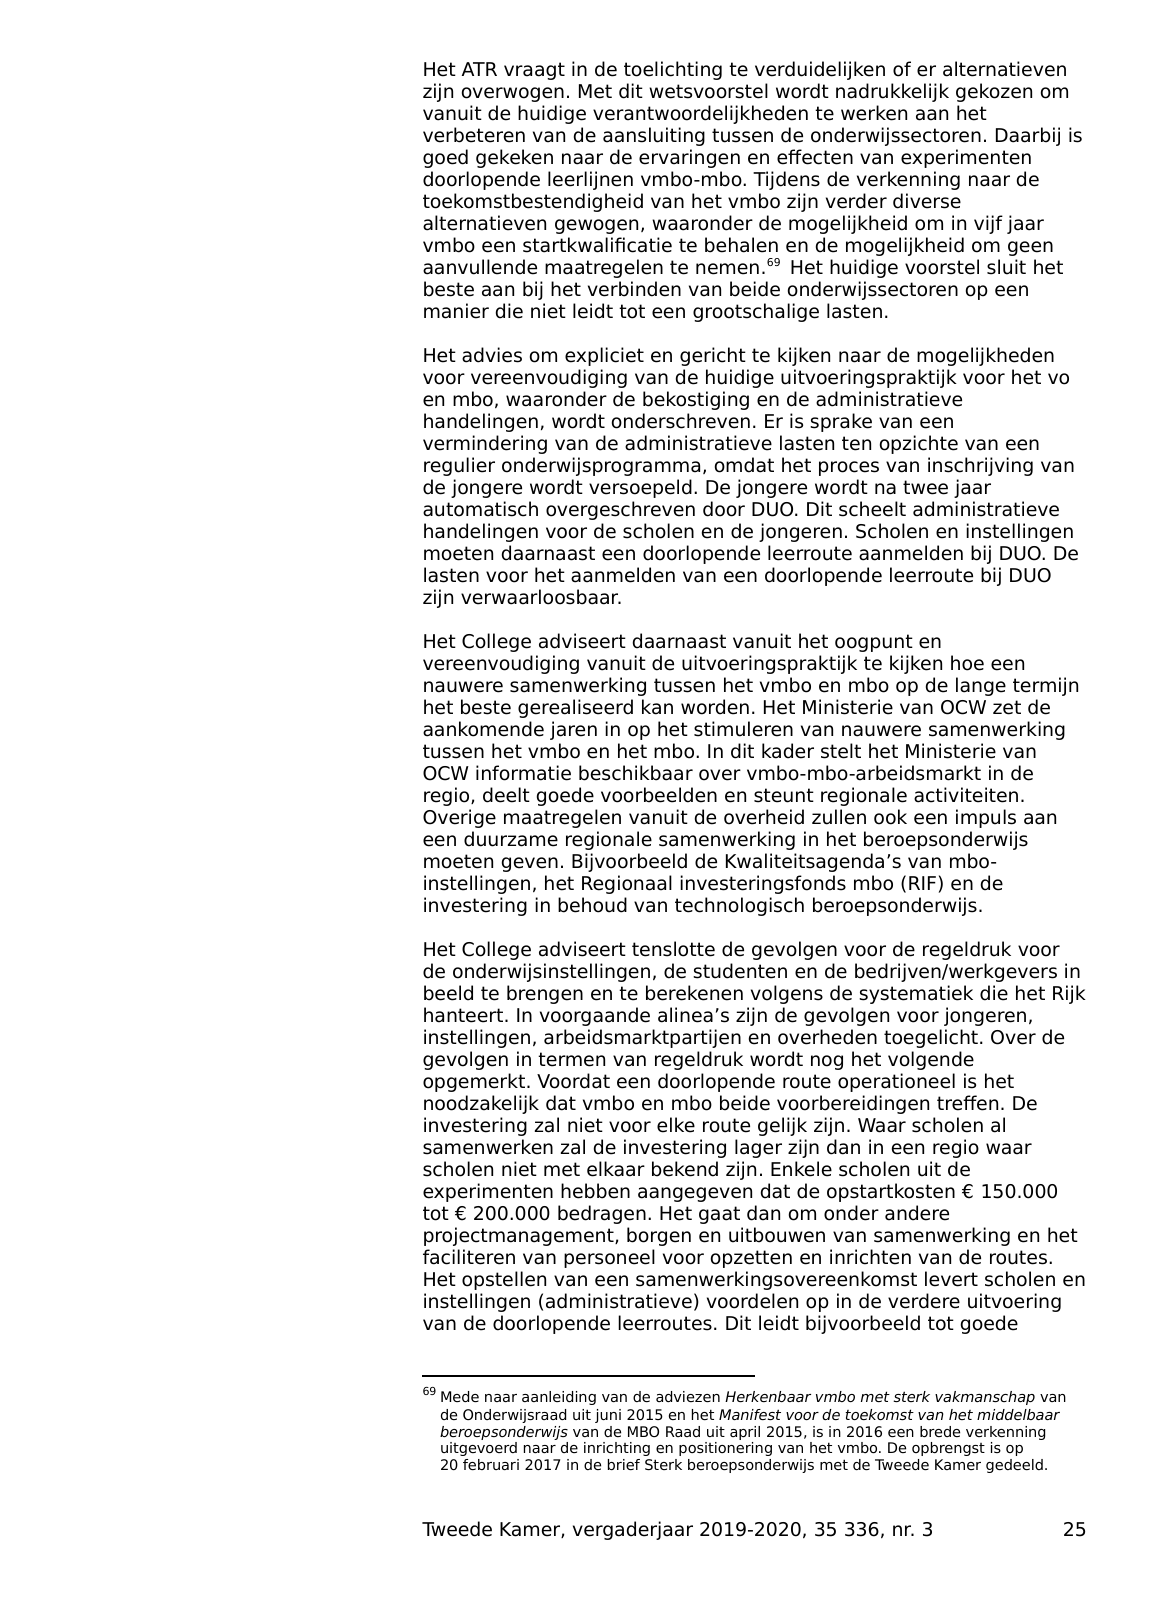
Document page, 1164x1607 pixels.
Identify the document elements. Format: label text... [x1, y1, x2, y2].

text Het College adviseert daarnaast vanuit het oogpunt en vereenvoudiging vanuit de uitvoeringspraktijk te kijken hoe een nauwere samenwerking tussen het vmbo en mbo op de lange termijn het beste gerealiseerd kan worden. Het Ministerie van OCW zet de aankomende jaren in op het stimuleren van nauwere samenwerking tussen het vmbo en het mbo. In dit kader stelt het Ministerie van OCW informatie beschikbaar over vmbo-mbo-arbeidsmarkt in de regio, deelt goede voorbeelden en steunt regionale activiteiten. Overige maatregelen vanuit de overheid zullen ook een impuls aan een duurzame regionale samenwerking in het beroepsonderwijs moeten geven. Bijvoorbeeld de Kwaliteitsagenda’s van mbo-instellingen, het Regionaal investeringsfonds mbo (RIF) en de investering in behoud van technologisch beroepsonderwijs. [422, 631, 1087, 917]
text Het College adviseert tenslotte de gevolgen voor de regeldruk voor de onderwijsinstellingen, de studenten en de bedrijven/werkgevers in beeld te brengen en te berekenen volgens de systematiek die het Rijk hanteert. In voorgaande alinea’s zijn de gevolgen voor jongeren, instellingen, arbeidsmarktpartijen en overheden toegelicht. Over de gevolgen in termen van regeldruk wordt nog het volgende opgemerkt. Voordat een doorlopende route operationeel is het noodzakelijk dat vmbo en mbo beide voorbereidingen treffen. De investering zal niet voor elke route gelijk zijn. Waar scholen al samenwerken zal de investering lager zijn dan in een regio waar scholen niet met elkaar bekend zijn. Enkele scholen uit de experimenten hebben aangegeven dat de opstartkosten € 150.000 tot € 200.000 bedragen. Het gaat dan om onder andere projectmanagement, borgen en uitbouwen van samenwerking en het faciliteren van personeel voor opzetten en inrichten van de routes. Het opstellen van een samenwerkingsovereenkomst levert scholen en instellingen (administratieve) voordelen op in de verdere uitvoering van de doorlopende leerroutes. Dit leidt bijvoorbeeld tot goede [422, 939, 1087, 1334]
text Mede naar aanleiding van de adviezen Herkenbaar vmbo met sterk vakmanschap van de Onderwijsraad uit juni 2015 en het Manifest voor de toekomst van het middelbaar beroepsonderwijs van de MBO Raad uit april 2015, is in 2016 een brede verkenning uitgevoerd naar de inrichting en positionering van het vmbo. De opbrengst is op 20 februari 2017 in de brief Sterk beroepsonderwijs met de Tweede Kamer gedeeld. [422, 1385, 1087, 1474]
text Het ATR vraagt in de toelichting te verduidelijken of er alternatieven zijn overwogen. Met dit wetsvoorstel wordt nadrukkelijk gekozen om vanuit de huidige verantwoordelijkheden te werken aan het verbeteren van de aansluiting tussen de onderwijssectoren. Daarbij is goed gekeken naar de ervaringen en effecten van experimenten doorlopende leerlijnen vmbo-mbo. Tijdens de verkenning naar de toekomstbestendigheid van het vmbo zijn verder diverse alternatieven gewogen, waaronder de mogelijkheid om in vijf jaar vmbo een startkwalificatie te behalen en de mogelijkheid om geen aanvullende maatregelen te nemen. Het huidige voorstel sluit het beste aan bij het verbinden van beide onderwijssectoren op een manier die niet leidt tot een grootschalige lasten. [422, 59, 1087, 323]
text Het advies om expliciet en gericht te kijken naar de mogelijkheden voor vereenvoudiging van de huidige uitvoeringspraktijk voor het vo en mbo, waaronder de bekostiging en de administratieve handelingen, wordt onderschreven. Er is sprake van een vermindering van de administratieve lasten ten opzichte van een regulier onderwijsprogramma, omdat het proces van inschrijving van de jongere wordt versoepeld. De jongere wordt na twee jaar automatisch overgeschreven door DUO. Dit scheelt administratieve handelingen voor de scholen en de jongeren. Scholen en instellingen moeten daarnaast een doorlopende leerroute aanmelden bij DUO. De lasten voor het aanmelden van een doorlopende leerroute bij DUO zijn verwaarloosbaar. [422, 345, 1087, 609]
